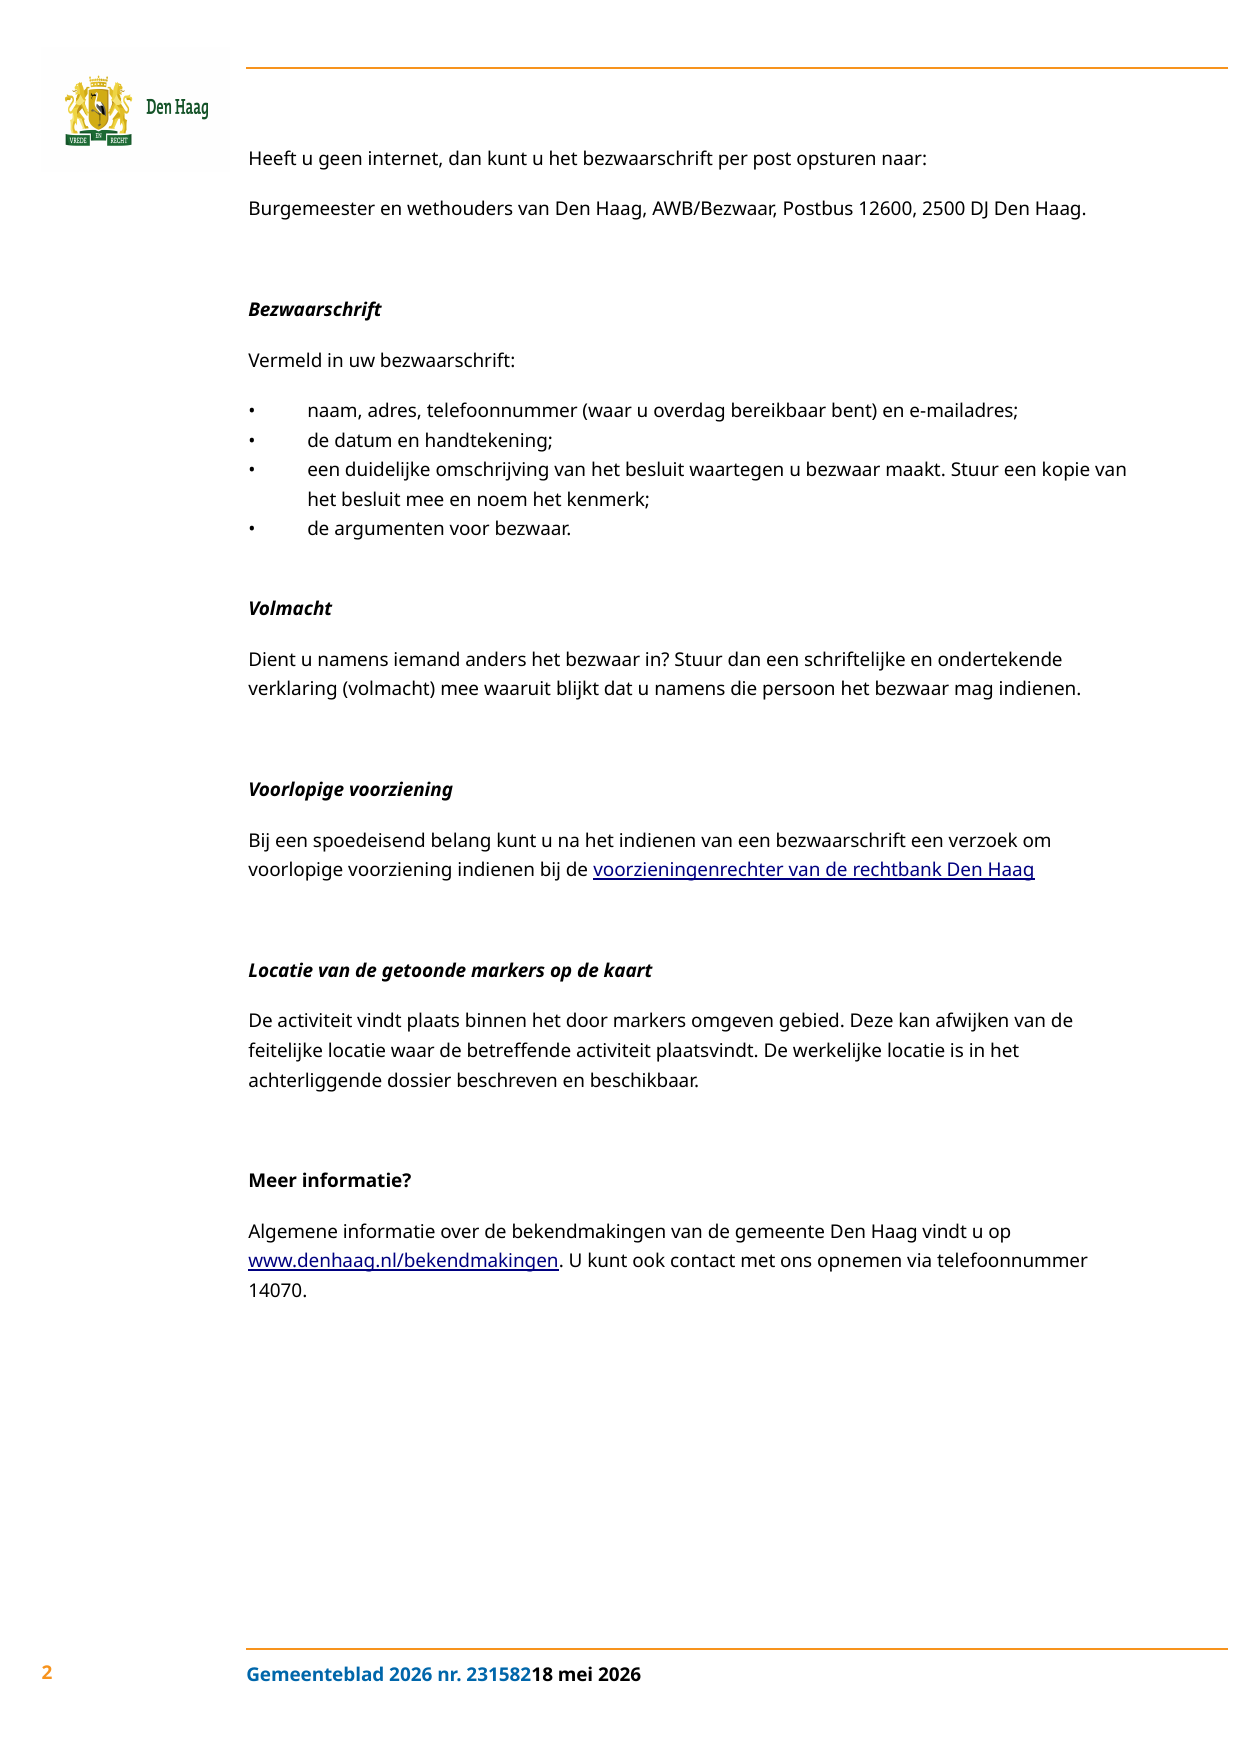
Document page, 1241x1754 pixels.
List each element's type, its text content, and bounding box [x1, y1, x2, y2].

text Dient u namens iemand anders het bezwaar in? Stuur dan een schriftelijke en ondertekende verklaring (volmacht) mee waaruit blijkt dat u namens die persoon het bezwaar mag indienen. [248, 646, 1152, 701]
text Vermeld in uw bezwaarschrift: [248, 347, 1152, 373]
text De activiteit vindt plaats binnen het door markers omgeven gebied. Deze kan afwijken van de feitelijke locatie waar de betreffende activiteit plaatsvindt. De werkelijke locatie is in het achterliggende dossier beschreven en beschikbaar. [248, 1008, 1152, 1093]
picture [41, 47, 231, 172]
text Bezwaarschrift [248, 296, 1152, 322]
text Voorlopige voorziening [248, 776, 1152, 802]
list de datum en handtekening; [248, 427, 1152, 453]
text Bij een spoedeisend belang kunt u na het indienen van een bezwaarschrift een verzoek om voorlopige voorziening indienen bij de voorzieningenrechter van de rechtbank Den Haag [248, 827, 1152, 882]
text Locatie van de getoonde markers op de kaart [248, 957, 1152, 983]
text Meer informatie? [248, 1168, 1152, 1193]
list de argumenten voor bezwaar. [248, 516, 1152, 541]
list naam, adres, telefoonnummer (waar u overdag bereikbaar bent) en e-mailadres; [248, 397, 1152, 423]
text Algemene informatie over de bekendmakingen van de gemeente Den Haag vindt u op www.denhaag.nl/bekendmakingen. U kunt ook contact met ons opnemen via telefoonnummer 14070. [248, 1218, 1152, 1303]
list een duidelijke omschrijving van het besluit waartegen u bezwaar maakt. Stuur een kopie van het besluit mee en noem het kenmerk; [248, 456, 1152, 512]
text Heeft u geen internet, dan kunt u het bezwaarschrift per post opsturen naar: [248, 145, 1152, 171]
text Burgemeester en wethouders van Den Haag, AWB/Bezwaar, Postbus 12600, 2500 DJ Den Haag. [248, 196, 1152, 221]
text Volmacht [248, 596, 1152, 621]
